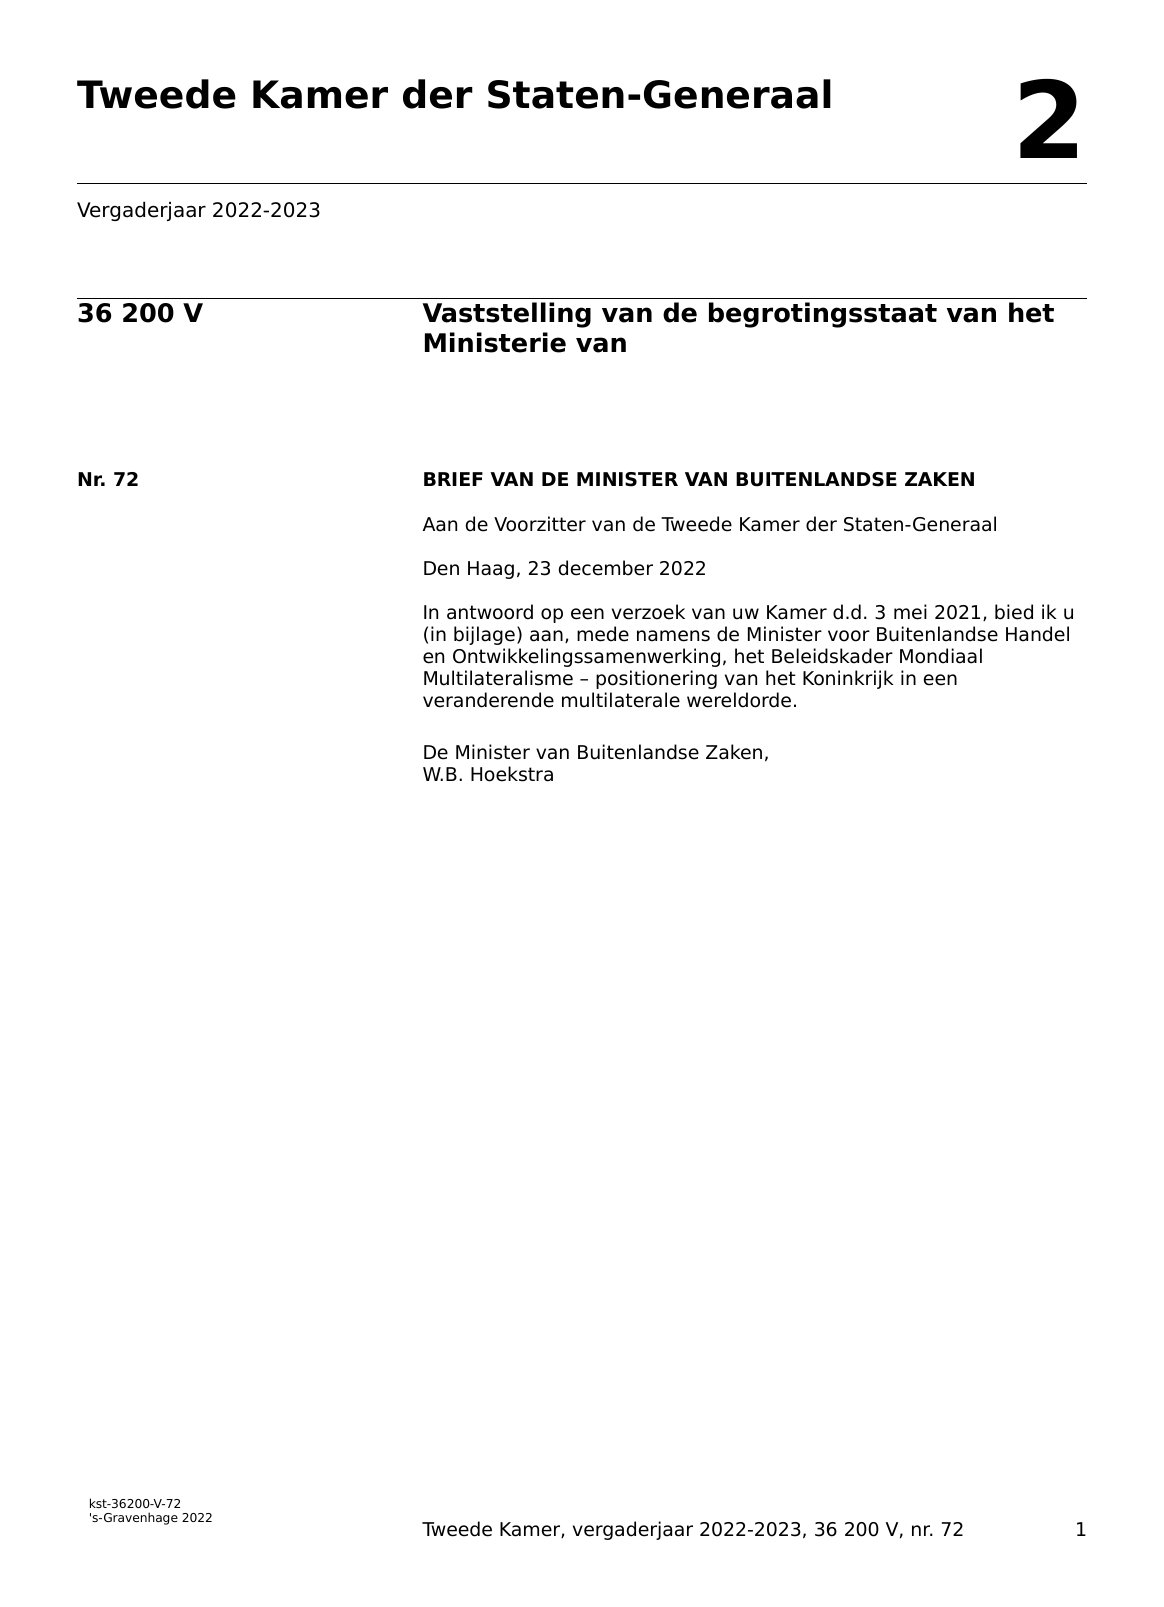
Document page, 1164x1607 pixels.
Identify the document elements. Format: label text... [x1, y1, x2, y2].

text In antwoord op een verzoek van uw Kamer d.d. 3 mei 2021, bied ik u (in bijlage) aan, mede namens de Minister voor Buitenlandse Handel en Ontwikkelingssamenwerking, het Beleidskader Mondiaal Multilateralisme – positionering van het Koninkrijk in een veranderende multilaterale wereldorde. [422, 602, 1087, 712]
table_header Tweede Kamer der Staten-Generaal [77, 59, 886, 183]
table_header 2 [886, 59, 1087, 183]
text Aan de Voorzitter van de Tweede Kamer der Staten-Generaal [422, 513, 1087, 536]
subtitle Nr. 72 BRIEF VAN DE MINISTER VAN BUITENLANDSE ZAKEN [77, 469, 1087, 491]
text De Minister van Buitenlandse Zaken, W.B. Hoekstra [422, 742, 1087, 786]
text kst-36200-V-72 [88, 1497, 323, 1511]
table_cell Vergaderjaar 2022-2023 [77, 184, 1087, 298]
text Den Haag, 23 december 2022 [422, 558, 1087, 580]
subtitle 36 200 V Vaststelling van de begrotingsstaat van het Ministerie van [77, 299, 1087, 358]
text 's-Gravenhage 2022 [88, 1511, 323, 1525]
